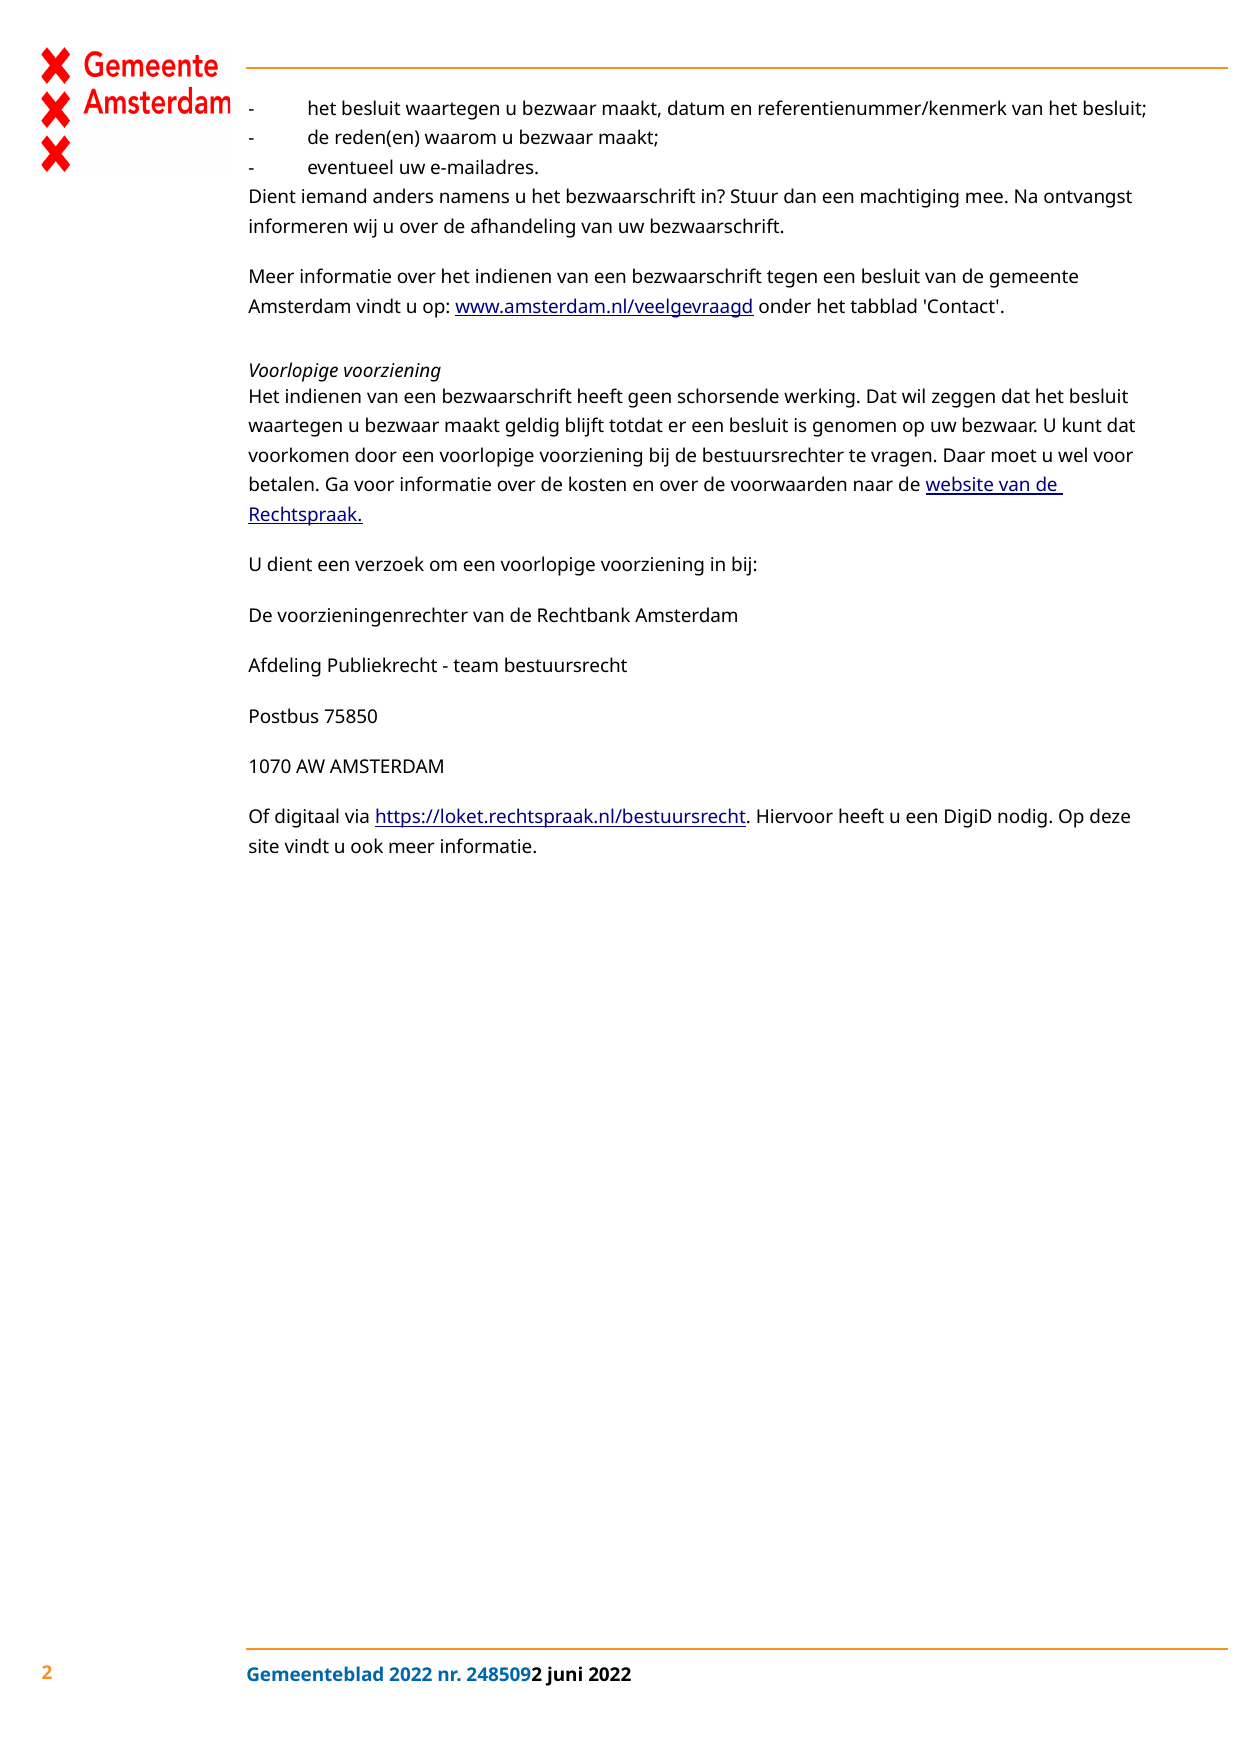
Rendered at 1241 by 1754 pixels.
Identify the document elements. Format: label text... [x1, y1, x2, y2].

text Meer informatie over het indienen van een bezwaarschrift tegen een besluit van de gemeente Amsterdam vindt u op: www.amsterdam.nl/veelgevraagd onder het tabblad 'Contact'. [248, 263, 1152, 319]
list het besluit waartegen u bezwaar maakt, datum en referentienummer/kenmerk van het besluit; [248, 95, 1152, 121]
text Dient iemand anders namens u het bezwaarschrift in? Stuur dan een machtiging mee. Na ontvangst informeren wij u over de afhandeling van uw bezwaarschrift. [248, 183, 1152, 239]
picture [41, 47, 231, 172]
text Afdeling Publiekrecht - team bestuursrecht [248, 652, 1152, 678]
list de reden(en) waarom u bezwaar maakt; [248, 124, 1152, 150]
text U dient een verzoek om een voorlopige voorziening in bij: [248, 552, 1152, 577]
text Het indienen van een bezwaarschrift heeft geen schorsende werking. Dat wil zeggen dat het besluit waartegen u bezwaar maakt geldig blijft totdat er een besluit is genomen op uw bezwaar. U kunt dat voorkomen door een voorlopige voorziening bij de bestuursrechter te vragen. Daar moet u wel voor betalen. Ga voor informatie over de kosten en over de voorwaarden naar de website van de Rechtspraak. [248, 383, 1152, 527]
text Postbus 75850 [248, 703, 1152, 728]
text 1070 AW AMSTERDAM [248, 753, 1152, 779]
text Voorlopige voorziening [248, 357, 1152, 383]
text De voorzieningenrechter van de Rechtbank Amsterdam [248, 602, 1152, 628]
list eventueel uw e-mailadres. [248, 154, 1152, 180]
text Of digitaal via https://loket.rechtspraak.nl/bestuursrecht. Hiervoor heeft u een DigiD nodig. Op deze site vindt u ook meer informatie. [248, 804, 1152, 859]
